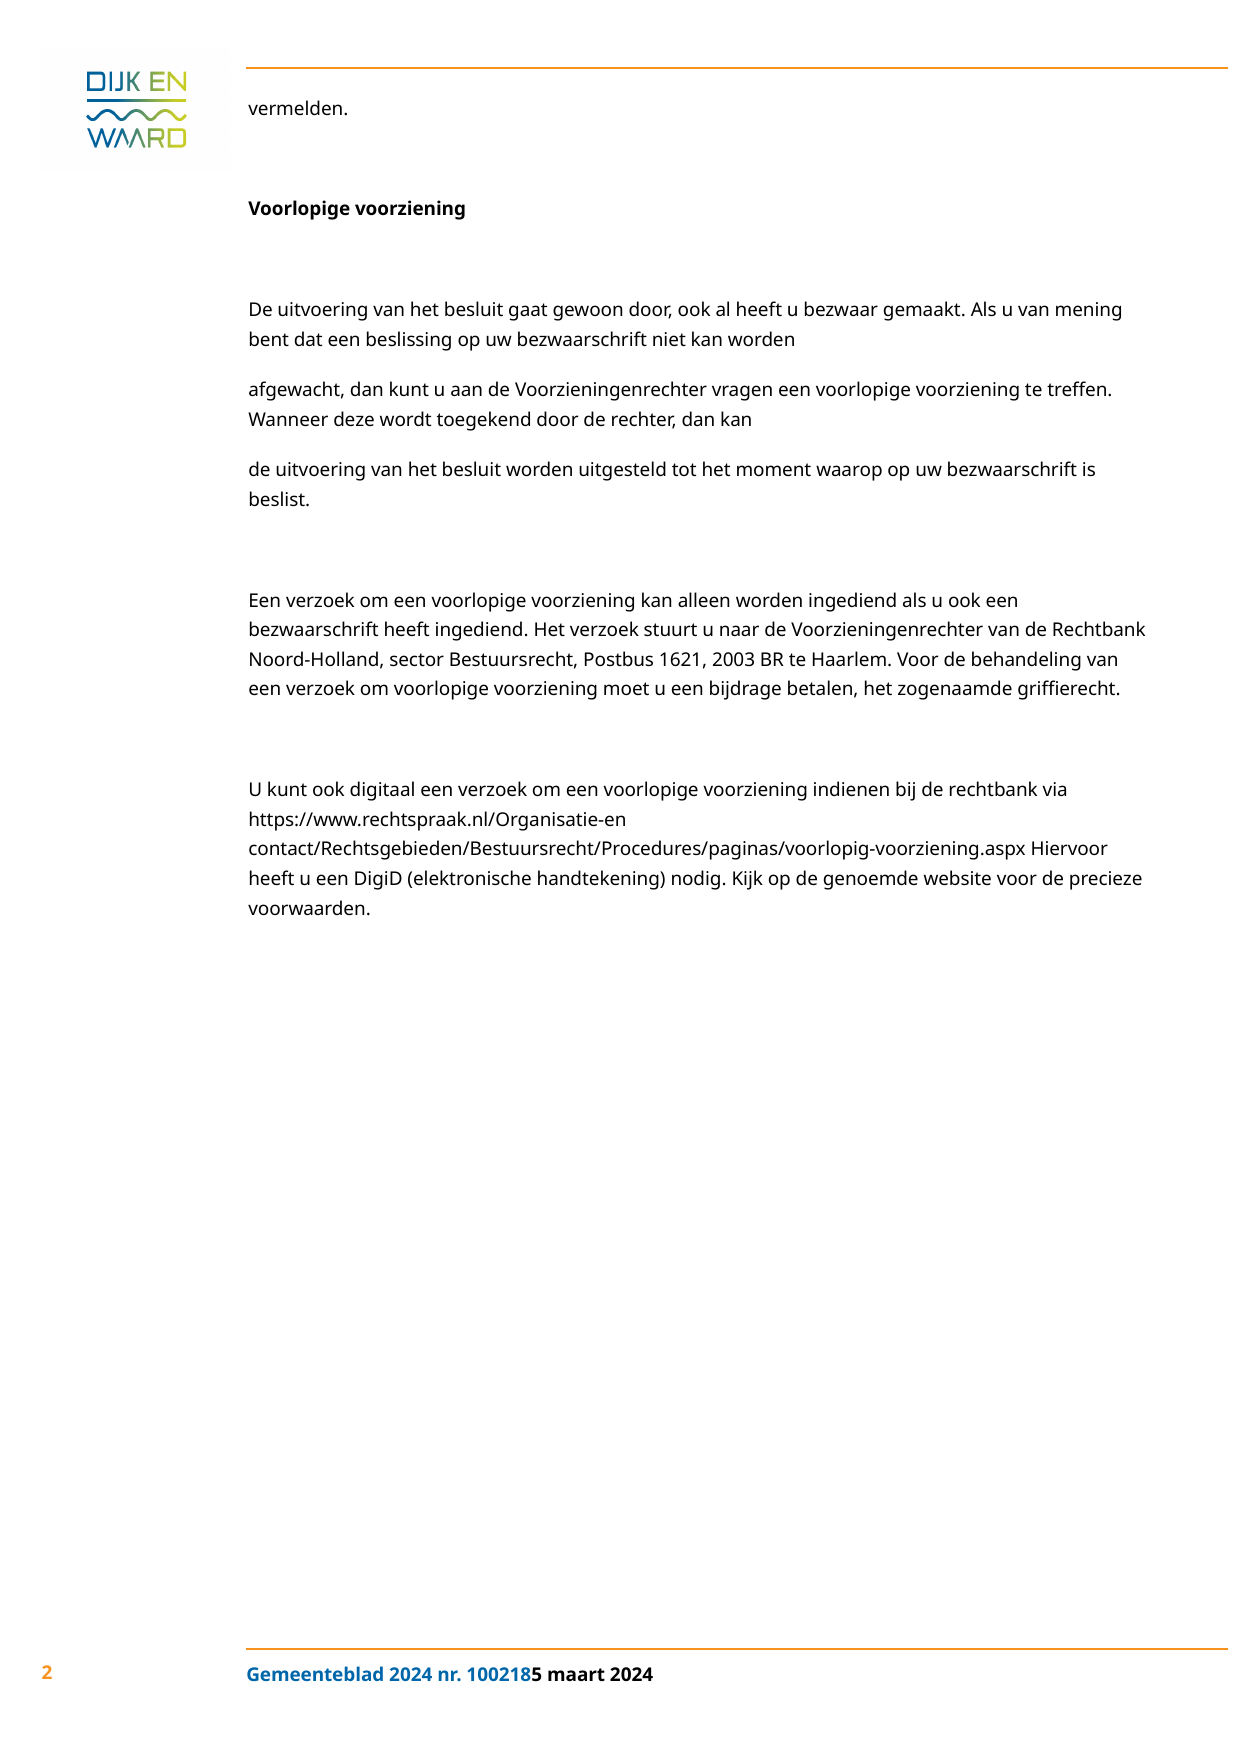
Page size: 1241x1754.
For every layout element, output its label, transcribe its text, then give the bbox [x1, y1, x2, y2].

text de uitvoering van het besluit worden uitgesteld tot het moment waarop op uw bezwaarschrift is beslist. [248, 456, 1152, 512]
text vermelden. [248, 95, 1152, 121]
text U kunt ook digitaal een verzoek om een voorlopige voorziening indienen bij de rechtbank via https://www.rechtspraak.nl/Organisatie-en contact/Rechtsgebieden/Bestuursrecht/Procedures/paginas/voorlopig-voorziening.aspx Hiervoor heeft u een DigiD (elektronische handtekening) nodig. Kijk op de genoemde website voor de precieze voorwaarden. [248, 776, 1152, 921]
text afgewacht, dan kunt u aan de Voorzieningenrechter vragen een voorlopige voorziening te treffen. Wanneer deze wordt toegekend door de rechter, dan kan [248, 376, 1152, 432]
text Een verzoek om een voorlopige voorziening kan alleen worden ingediend als u ook een bezwaarschrift heeft ingediend. Het verzoek stuurt u naar de Voorzieningenrechter van de Rechtbank Noord-Holland, sector Bestuursrecht, Postbus 1621, 2003 BR te Haarlem. Voor de behandeling van een verzoek om voorlopige voorziening moet u een bijdrage betalen, het zogenaamde griffierecht. [248, 587, 1152, 701]
text Voorlopige voorziening [248, 196, 1152, 221]
picture [41, 47, 231, 172]
text De uitvoering van het besluit gaat gewoon door, ook al heeft u bezwaar gemaakt. Als u van mening bent dat een beslissing op uw bezwaarschrift niet kan worden [248, 296, 1152, 352]
